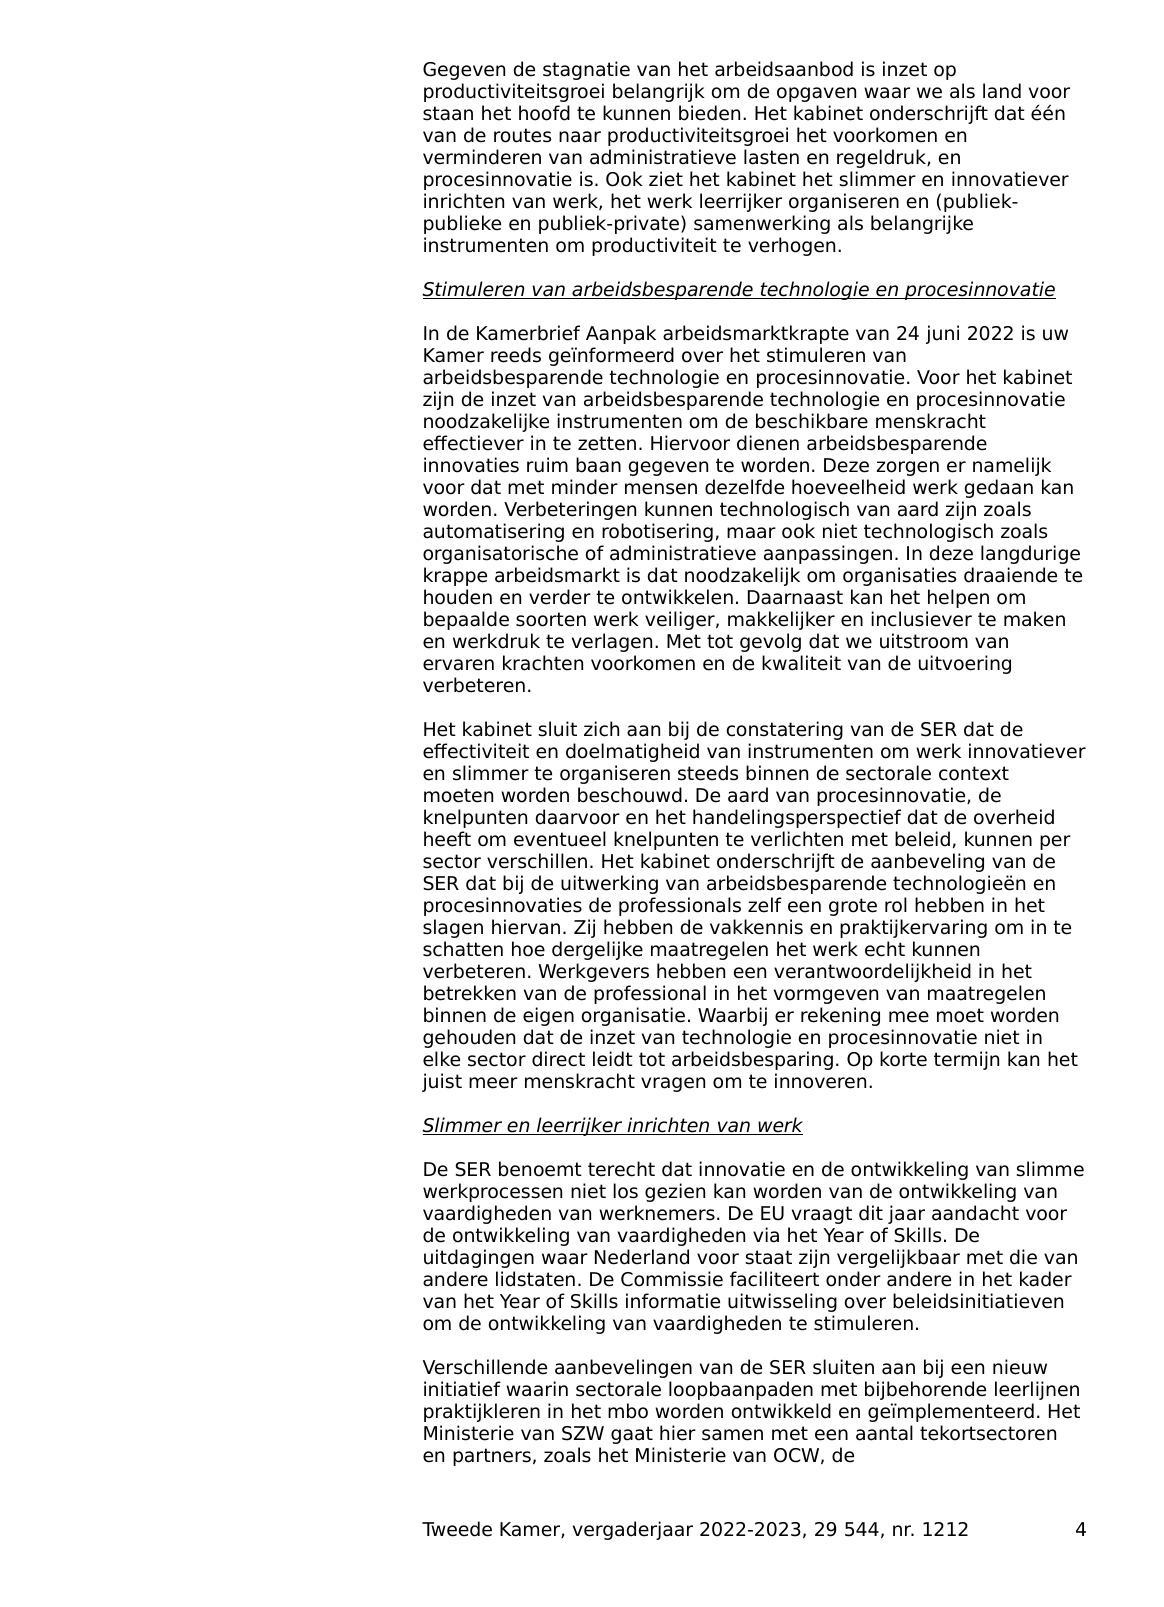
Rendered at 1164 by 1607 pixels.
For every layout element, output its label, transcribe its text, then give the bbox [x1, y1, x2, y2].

text Verschillende aanbevelingen van de SER sluiten aan bij een nieuw initiatief waarin sectorale loopbaanpaden met bijbehorende leerlijnen praktijkleren in het mbo worden ontwikkeld en geïmplementeerd. Het Ministerie van SZW gaat hier samen met een aantal tekortsectoren en partners, zoals het Ministerie van OCW, de [422, 1357, 1087, 1467]
subtitle Slimmer en leerrijker inrichten van werk [422, 1115, 1087, 1137]
text In de Kamerbrief Aanpak arbeidsmarktkrapte van 24 juni 2022 is uw Kamer reeds geïnformeerd over het stimuleren van arbeidsbesparende technologie en procesinnovatie. Voor het kabinet zijn de inzet van arbeidsbesparende technologie en procesinnovatie noodzakelijke instrumenten om de beschikbare menskracht effectiever in te zetten. Hiervoor dienen arbeidsbesparende innovaties ruim baan gegeven te worden. Deze zorgen er namelijk voor dat met minder mensen dezelfde hoeveelheid werk gedaan kan worden. Verbeteringen kunnen technologisch van aard zijn zoals automatisering en robotisering, maar ook niet technologisch zoals organisatorische of administratieve aanpassingen. In deze langdurige krappe arbeidsmarkt is dat noodzakelijk om organisaties draaiende te houden en verder te ontwikkelen. Daarnaast kan het helpen om bepaalde soorten werk veiliger, makkelijker en inclusiever te maken en werkdruk te verlagen. Met tot gevolg dat we uitstroom van ervaren krachten voorkomen en de kwaliteit van de uitvoering verbeteren. [422, 323, 1087, 697]
subtitle Stimuleren van arbeidsbesparende technologie en procesinnovatie [422, 279, 1087, 301]
text Gegeven de stagnatie van het arbeidsaanbod is inzet op productiviteitsgroei belangrijk om de opgaven waar we als land voor staan het hoofd te kunnen bieden. Het kabinet onderschrijft dat één van de routes naar productiviteitsgroei het voorkomen en verminderen van administratieve lasten en regeldruk, en procesinnovatie is. Ook ziet het kabinet het slimmer en innovatiever inrichten van werk, het werk leerrijker organiseren en (publiek-publieke en publiek-private) samenwerking als belangrijke instrumenten om productiviteit te verhogen. [422, 59, 1087, 257]
text Het kabinet sluit zich aan bij de constatering van de SER dat de effectiviteit en doelmatigheid van instrumenten om werk innovatiever en slimmer te organiseren steeds binnen de sectorale context moeten worden beschouwd. De aard van procesinnovatie, de knelpunten daarvoor en het handelingsperspectief dat de overheid heeft om eventueel knelpunten te verlichten met beleid, kunnen per sector verschillen. Het kabinet onderschrijft de aanbeveling van de SER dat bij de uitwerking van arbeidsbesparende technologieën en procesinnovaties de professionals zelf een grote rol hebben in het slagen hiervan. Zij hebben de vakkennis en praktijkervaring om in te schatten hoe dergelijke maatregelen het werk echt kunnen verbeteren. Werkgevers hebben een verantwoordelijkheid in het betrekken van de professional in het vormgeven van maatregelen binnen de eigen organisatie. Waarbij er rekening mee moet worden gehouden dat de inzet van technologie en procesinnovatie niet in elke sector direct leidt tot arbeidsbesparing. Op korte termijn kan het juist meer menskracht vragen om te innoveren. [422, 719, 1087, 1093]
text De SER benoemt terecht dat innovatie en de ontwikkeling van slimme werkprocessen niet los gezien kan worden van de ontwikkeling van vaardigheden van werknemers. De EU vraagt dit jaar aandacht voor de ontwikkeling van vaardigheden via het Year of Skills. De uitdagingen waar Nederland voor staat zijn vergelijkbaar met die van andere lidstaten. De Commissie faciliteert onder andere in het kader van het Year of Skills informatie uitwisseling over beleidsinitiatieven om de ontwikkeling van vaardigheden te stimuleren. [422, 1159, 1087, 1335]
